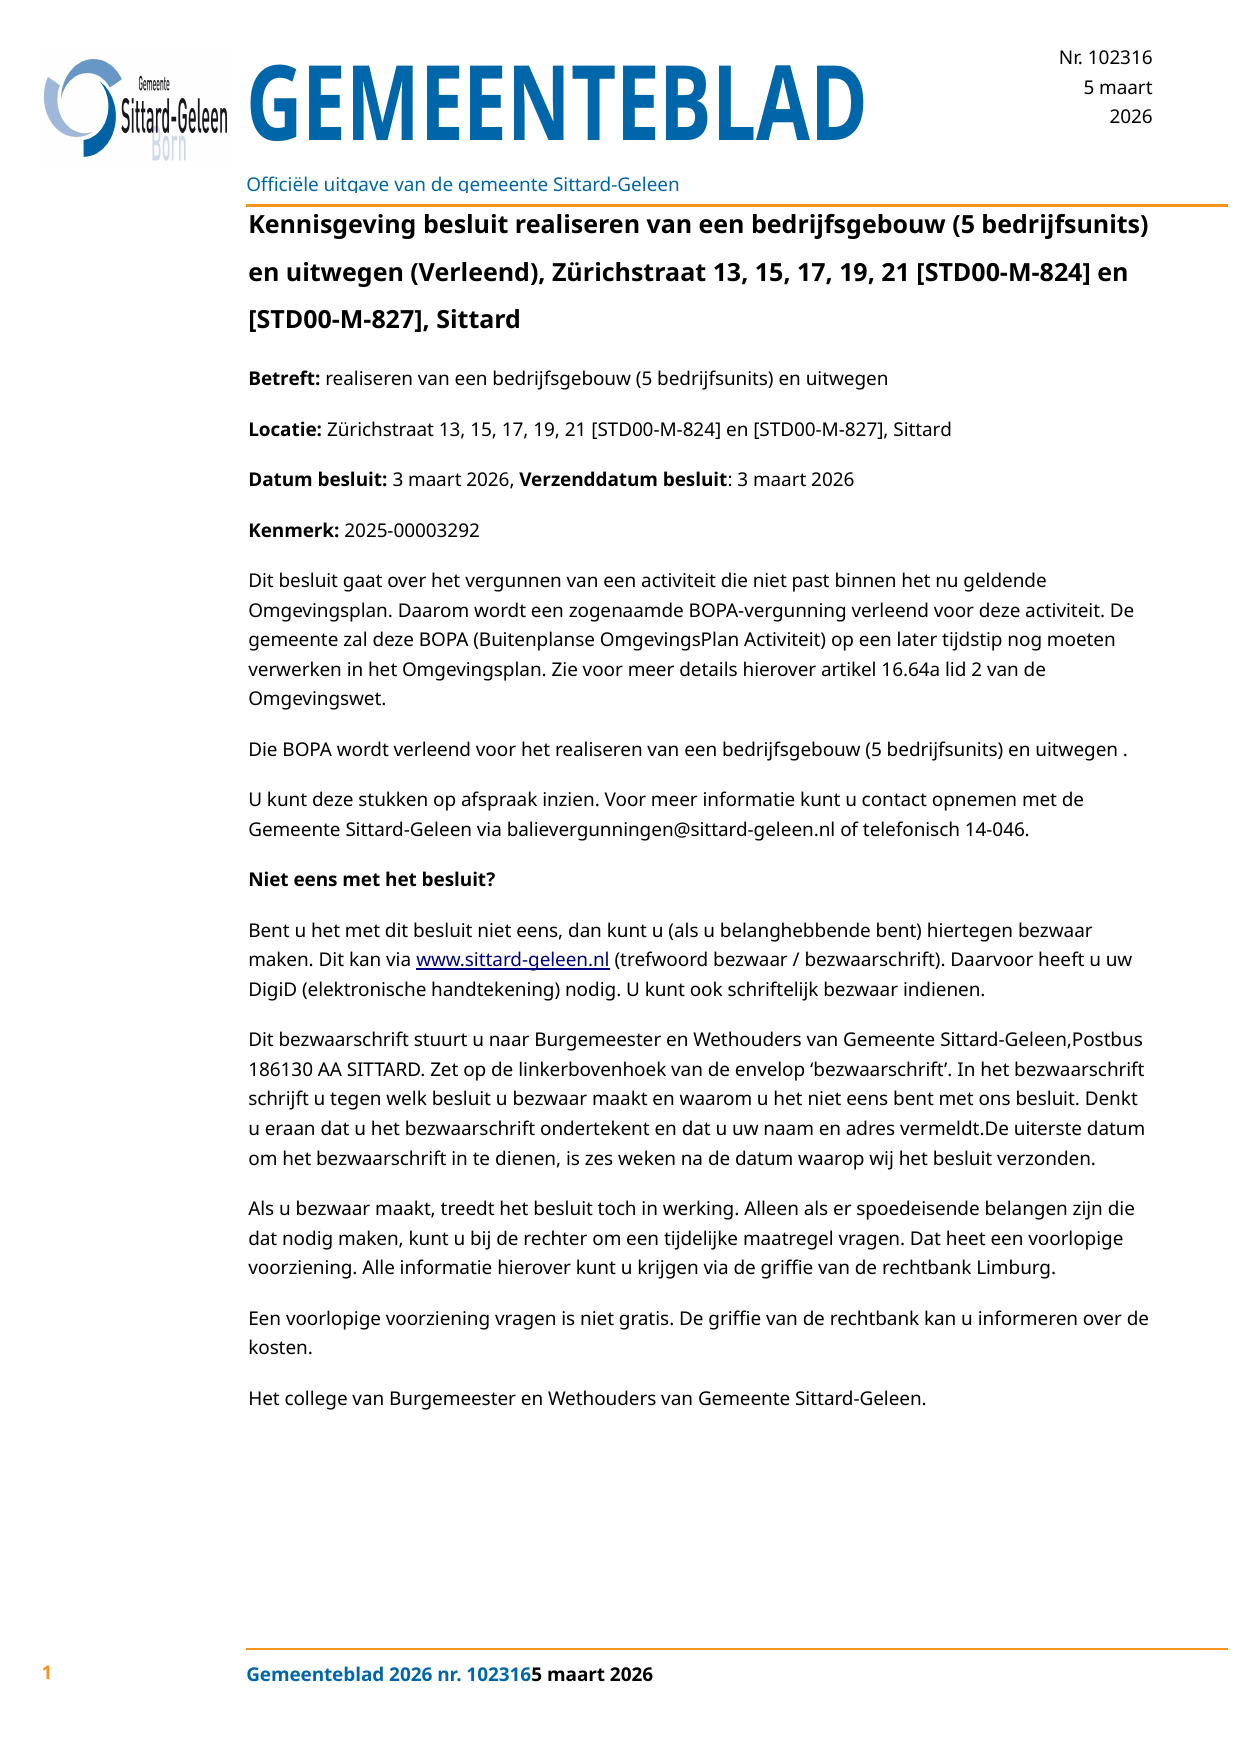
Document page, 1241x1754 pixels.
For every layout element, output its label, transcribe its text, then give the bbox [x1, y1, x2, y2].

picture [41, 47, 231, 172]
text Het college van Burgemeester en Wethouders van Gemeente Sittard-Geleen. [248, 1385, 1152, 1410]
text U kunt deze stukken op afspraak inzien. Voor meer informatie kunt u contact opnemen met de Gemeente Sittard-Geleen via balievergunningen@sittard-geleen.nl of telefonisch 14-046. [248, 786, 1152, 842]
text Die BOPA wordt verleend voor het realiseren van een bedrijfsgebouw (5 bedrijfsunits) en uitwegen . [248, 736, 1152, 762]
text Kennisgeving besluit realiseren van een bedrijfsgebouw (5 bedrijfsunits) en uitwegen (Verleend), Zürichstraat 13, 15, 17, 19, 21 [STD00-M-824] en [STD00-M-827], Sittard [248, 207, 1152, 336]
text Kenmerk: 2025-00003292 [248, 517, 1152, 542]
text Datum besluit: 3 maart 2026, Verzenddatum besluit: 3 maart 2026 [248, 466, 1152, 492]
text Locatie: Zürichstraat 13, 15, 17, 19, 21 [STD00-M-824] en [STD00-M-827], Sittard [248, 416, 1152, 442]
text Als u bezwaar maakt, treedt het besluit toch in werking. Alleen als er spoedeisende belangen zijn die dat nodig maken, kunt u bij de rechter om een tijdelijke maatregel vragen. Dat heet een voorlopige voorziening. Alle informatie hierover kunt u krijgen via de griffie van de rechtbank Limburg. [248, 1195, 1152, 1280]
text Bent u het met dit besluit niet eens, dan kunt u (als u belanghebbende bent) hiertegen bezwaar maken. Dit kan via www.sittard-geleen.nl (trefwoord bezwaar / bezwaarschrift). Daarvoor heeft u uw DigiD (elektronische handtekening) nodig. U kunt ook schriftelijk bezwaar indienen. [248, 917, 1152, 1002]
text Niet eens met het besluit? [248, 866, 1152, 892]
text Een voorlopige voorziening vragen is niet gratis. De griffie van de rechtbank kan u informeren over de kosten. [248, 1305, 1152, 1360]
text Dit bezwaarschrift stuurt u naar Burgemeester en Wethouders van Gemeente Sittard-Geleen,Postbus 186130 AA SITTARD. Zet op de linkerbovenhoek van de envelop ‘bezwaarschrift’. In het bezwaarschrift schrijft u tegen welk besluit u bezwaar maakt en waarom u het niet eens bent met ons besluit. Denkt u eraan dat u het bezwaarschrift ondertekent en dat u uw naam en adres vermeldt.De uiterste datum om het bezwaarschrift in te dienen, is zes weken na de datum waarop wij het besluit verzonden. [248, 1026, 1152, 1170]
text Betreft: realiseren van een bedrijfsgebouw (5 bedrijfsunits) en uitwegen [248, 366, 1152, 391]
text Dit besluit gaat over het vergunnen van een activiteit die niet past binnen het nu geldende Omgevingsplan. Daarom wordt een zogenaamde BOPA-vergunning verleend voor deze activiteit. De gemeente zal deze BOPA (Buitenplanse OmgevingsPlan Activiteit) op een later tijdstip nog moeten verwerken in het Omgevingsplan. Zie voor meer details hierover artikel 16.64a lid 2 van de Omgevingswet. [248, 567, 1152, 711]
